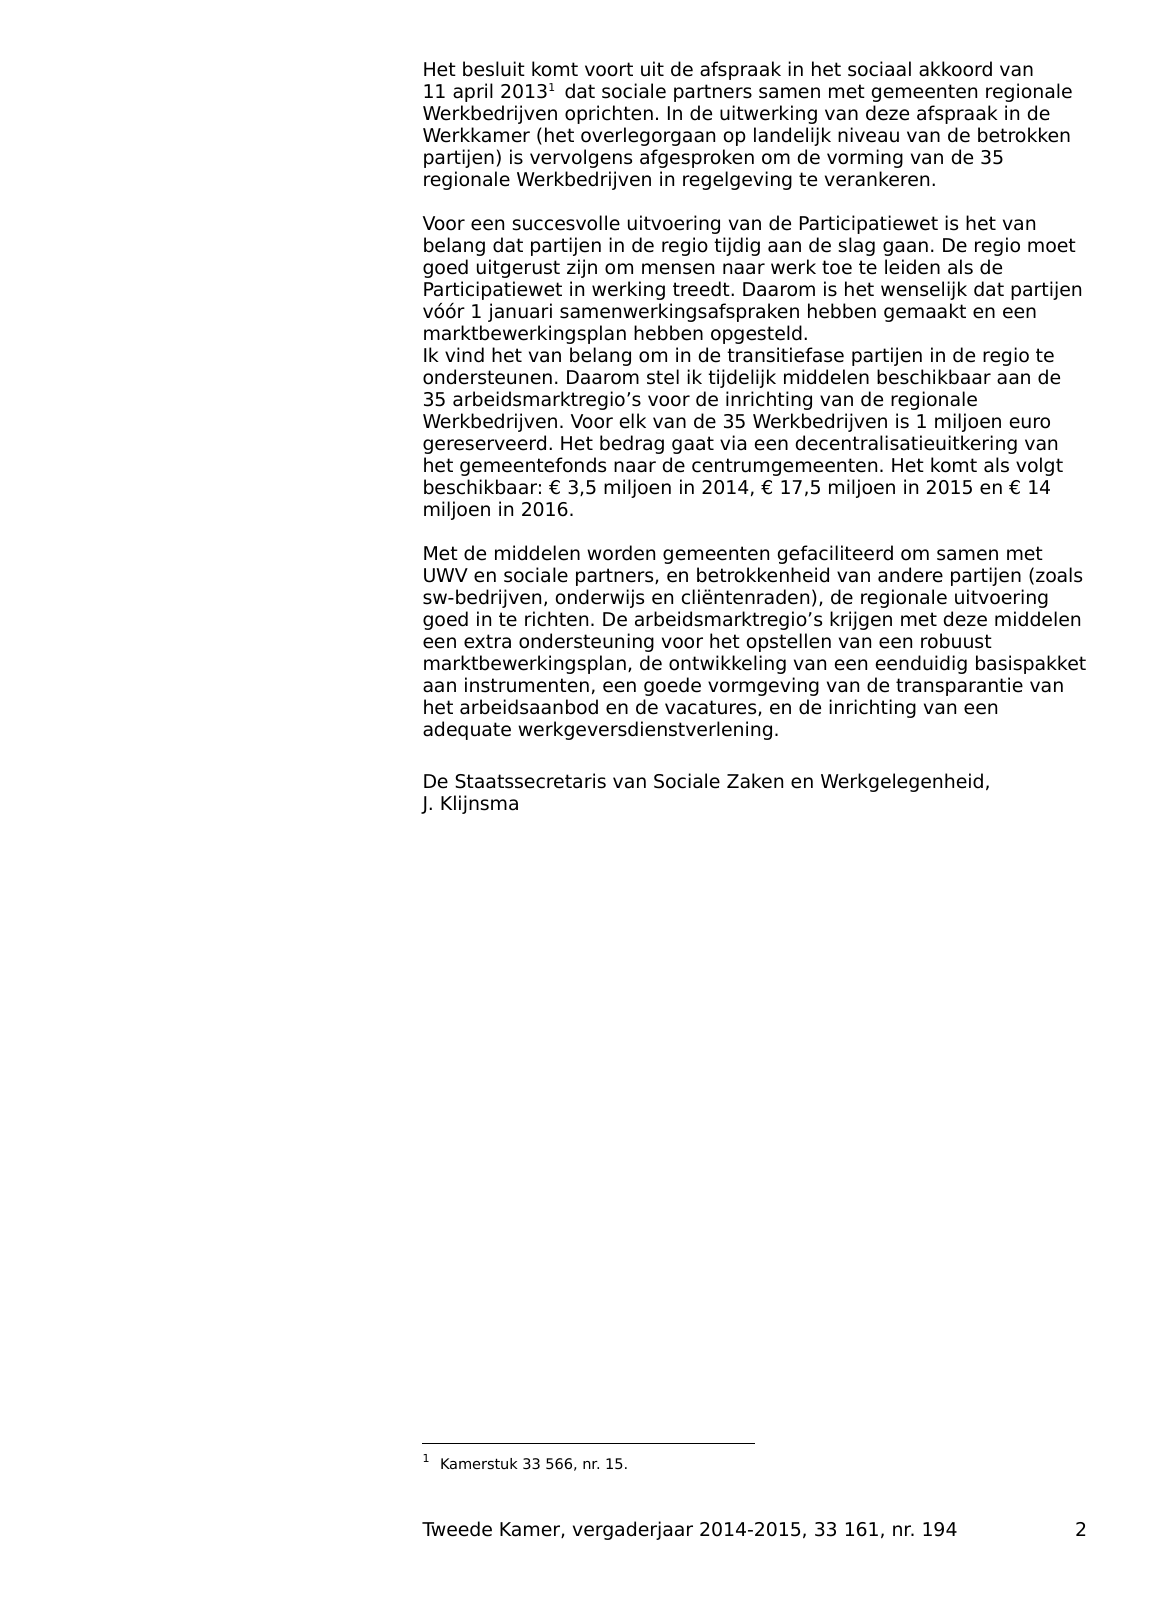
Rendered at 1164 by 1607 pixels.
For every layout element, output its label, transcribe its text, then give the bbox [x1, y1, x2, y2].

text De Staatssecretaris van Sociale Zaken en Werkgelegenheid, J. Klijnsma [422, 771, 1087, 815]
text Kamerstuk 33 566, nr. 15. [422, 1452, 1087, 1474]
text Het besluit komt voort uit de afspraak in het sociaal akkoord van 11 april 2013 dat sociale partners samen met gemeenten regionale Werkbedrijven oprichten. In de uitwerking van deze afspraak in de Werkkamer (het overlegorgaan op landelijk niveau van de betrokken partijen) is vervolgens afgesproken om de vorming van de 35 regionale Werkbedrijven in regelgeving te verankeren. [422, 59, 1087, 191]
text Ik vind het van belang om in de transitiefase partijen in de regio te ondersteunen. Daarom stel ik tijdelijk middelen beschikbaar aan de 35 arbeidsmarktregio’s voor de inrichting van de regionale Werkbedrijven. Voor elk van de 35 Werkbedrijven is 1 miljoen euro gereserveerd. Het bedrag gaat via een decentralisatieuitkering van het gemeentefonds naar de centrumgemeenten. Het komt als volgt beschikbaar: € 3,5 miljoen in 2014, € 17,5 miljoen in 2015 en € 14 miljoen in 2016. [422, 345, 1087, 521]
text Met de middelen worden gemeenten gefaciliteerd om samen met UWV en sociale partners, en betrokkenheid van andere partijen (zoals sw-bedrijven, onderwijs en cliëntenraden), de regionale uitvoering goed in te richten. De arbeidsmarktregio’s krijgen met deze middelen een extra ondersteuning voor het opstellen van een robuust marktbewerkingsplan, de ontwikkeling van een eenduidig basispakket aan instrumenten, een goede vormgeving van de transparantie van het arbeidsaanbod en de vacatures, en de inrichting van een adequate werkgeversdienstverlening. [422, 543, 1087, 741]
text Voor een succesvolle uitvoering van de Participatiewet is het van belang dat partijen in de regio tijdig aan de slag gaan. De regio moet goed uitgerust zijn om mensen naar werk toe te leiden als de Participatiewet in werking treedt. Daarom is het wenselijk dat partijen vóór 1 januari samenwerkingsafspraken hebben gemaakt en een marktbewerkingsplan hebben opgesteld. [422, 213, 1087, 345]
